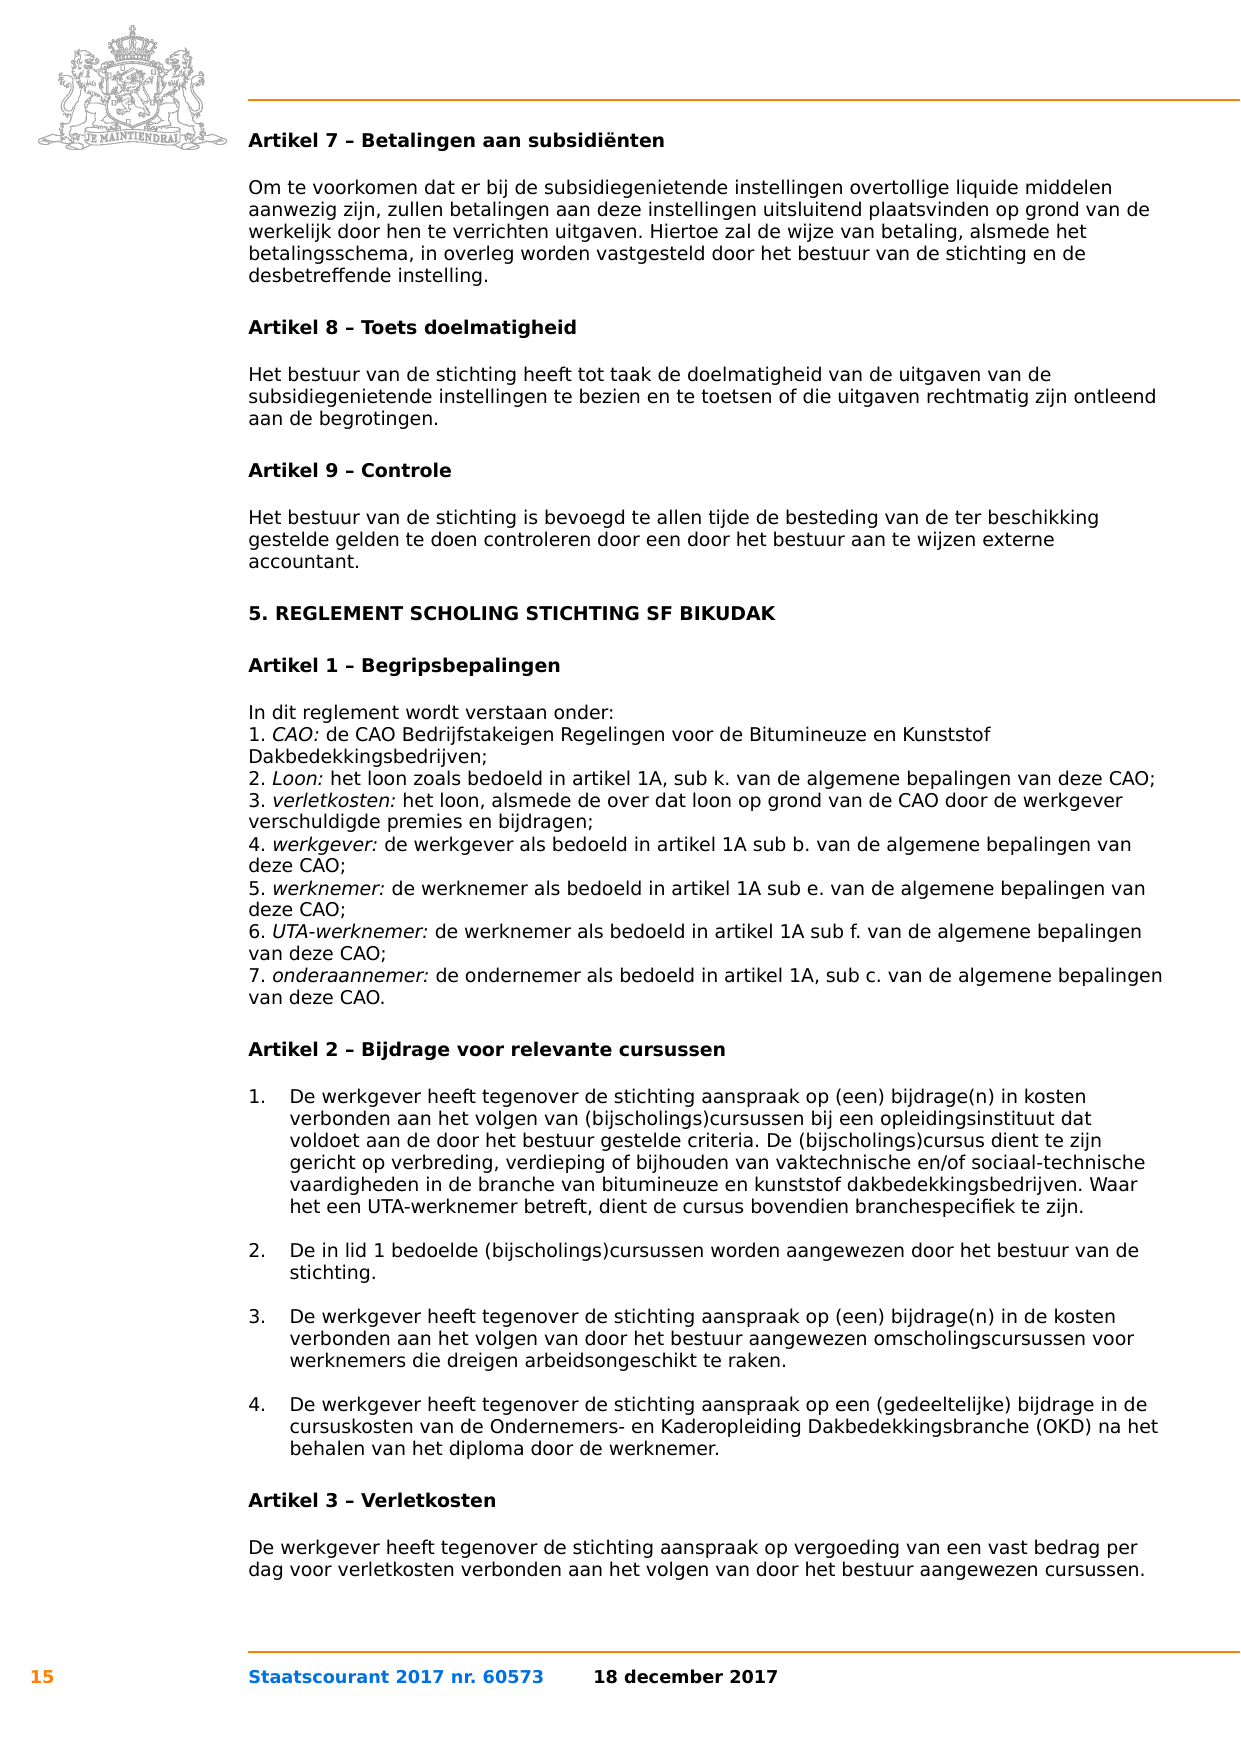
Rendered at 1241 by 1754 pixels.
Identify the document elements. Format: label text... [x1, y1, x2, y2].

text 2. De in lid 1 bedoelde (bijscholings)cursussen worden aangewezen door het bestuur van de stichting. [248, 1240, 1163, 1284]
text 3. verletkosten: het loon, alsmede de over dat loon op grond van de CAO door de werkgever verschuldigde premies en bijdragen; [248, 789, 1163, 833]
text 4. werkgever: de werkgever als bedoeld in artikel 1A sub b. van de algemene bepalingen van deze CAO; [248, 833, 1163, 877]
text 5. werknemer: de werknemer als bedoeld in artikel 1A sub e. van de algemene bepalingen van deze CAO; [248, 877, 1163, 921]
text 3. De werkgever heeft tegenover de stichting aanspraak op (een) bijdrage(n) in de kosten verbonden aan het volgen van door het bestuur aangewezen omscholingscursussen voor werknemers die dreigen arbeidsongeschikt te raken. [248, 1306, 1163, 1372]
text Het bestuur van de stichting heeft tot taak de doelmatigheid van de uitgaven van de subsidiegenietende instellingen te bezien en te toetsen of die uitgaven rechtmatig zijn ontleend aan de begrotingen. [248, 364, 1163, 430]
text In dit reglement wordt verstaan onder: [248, 702, 1163, 723]
subtitle 5. REGLEMENT SCHOLING STICHTING SF BIKUDAK [248, 603, 1163, 624]
subtitle Artikel 1 – Begripsbepalingen [248, 654, 1163, 677]
subtitle Artikel 8 – Toets doelmatigheid [248, 317, 1163, 339]
picture [38, 25, 227, 150]
subtitle Artikel 7 – Betalingen aan subsidiënten [248, 130, 1163, 152]
text 1. CAO: de CAO Bedrijfstakeigen Regelingen voor de Bitumineuze en Kunststof Dakbedekkingsbedrijven; [248, 723, 1163, 767]
subtitle Artikel 9 – Controle [248, 460, 1163, 482]
text De werkgever heeft tegenover de stichting aanspraak op vergoeding van een vast bedrag per dag voor verletkosten verbonden aan het volgen van door het bestuur aangewezen cursussen. [248, 1537, 1163, 1581]
text 1. De werkgever heeft tegenover de stichting aanspraak op (een) bijdrage(n) in kosten verbonden aan het volgen van (bijscholings)cursussen bij een opleidingsinstituut dat voldoet aan de door het bestuur gestelde criteria. De (bijscholings)cursus dient te zijn gericht op verbreding, verdieping of bijhouden van vaktechnische en/of sociaal-technische vaardigheden in de branche van bitumineuze en kunststof dakbedekkingsbedrijven. Waar het een UTA-werknemer betreft, dient de cursus bovendien branchespecifiek te zijn. [248, 1086, 1163, 1218]
text 2. Loon: het loon zoals bedoeld in artikel 1A, sub k. van de algemene bepalingen van deze CAO; [248, 767, 1163, 789]
text 4. De werkgever heeft tegenover de stichting aanspraak op een (gedeeltelijke) bijdrage in de cursuskosten van de Ondernemers- en Kaderopleiding Dakbedekkingsbranche (OKD) na het behalen van het diploma door de werknemer. [248, 1394, 1163, 1459]
text 6. UTA-werknemer: de werknemer als bedoeld in artikel 1A sub f. van de algemene bepalingen van deze CAO; [248, 921, 1163, 965]
text Om te voorkomen dat er bij de subsidiegenietende instellingen overtollige liquide middelen aanwezig zijn, zullen betalingen aan deze instellingen uitsluitend plaatsvinden op grond van de werkelijk door hen te verrichten uitgaven. Hiertoe zal de wijze van betaling, alsmede het betalingsschema, in overleg worden vastgesteld door het bestuur van de stichting en de desbetreffende instelling. [248, 177, 1163, 287]
subtitle Artikel 2 – Bijdrage voor relevante cursussen [248, 1039, 1163, 1061]
text Het bestuur van de stichting is bevoegd te allen tijde de besteding van de ter beschikking gestelde gelden te doen controleren door een door het bestuur aan te wijzen externe accountant. [248, 507, 1163, 573]
subtitle Artikel 3 – Verletkosten [248, 1489, 1163, 1512]
text 7. onderaannemer: de ondernemer als bedoeld in artikel 1A, sub c. van de algemene bepalingen van deze CAO. [248, 965, 1163, 1009]
